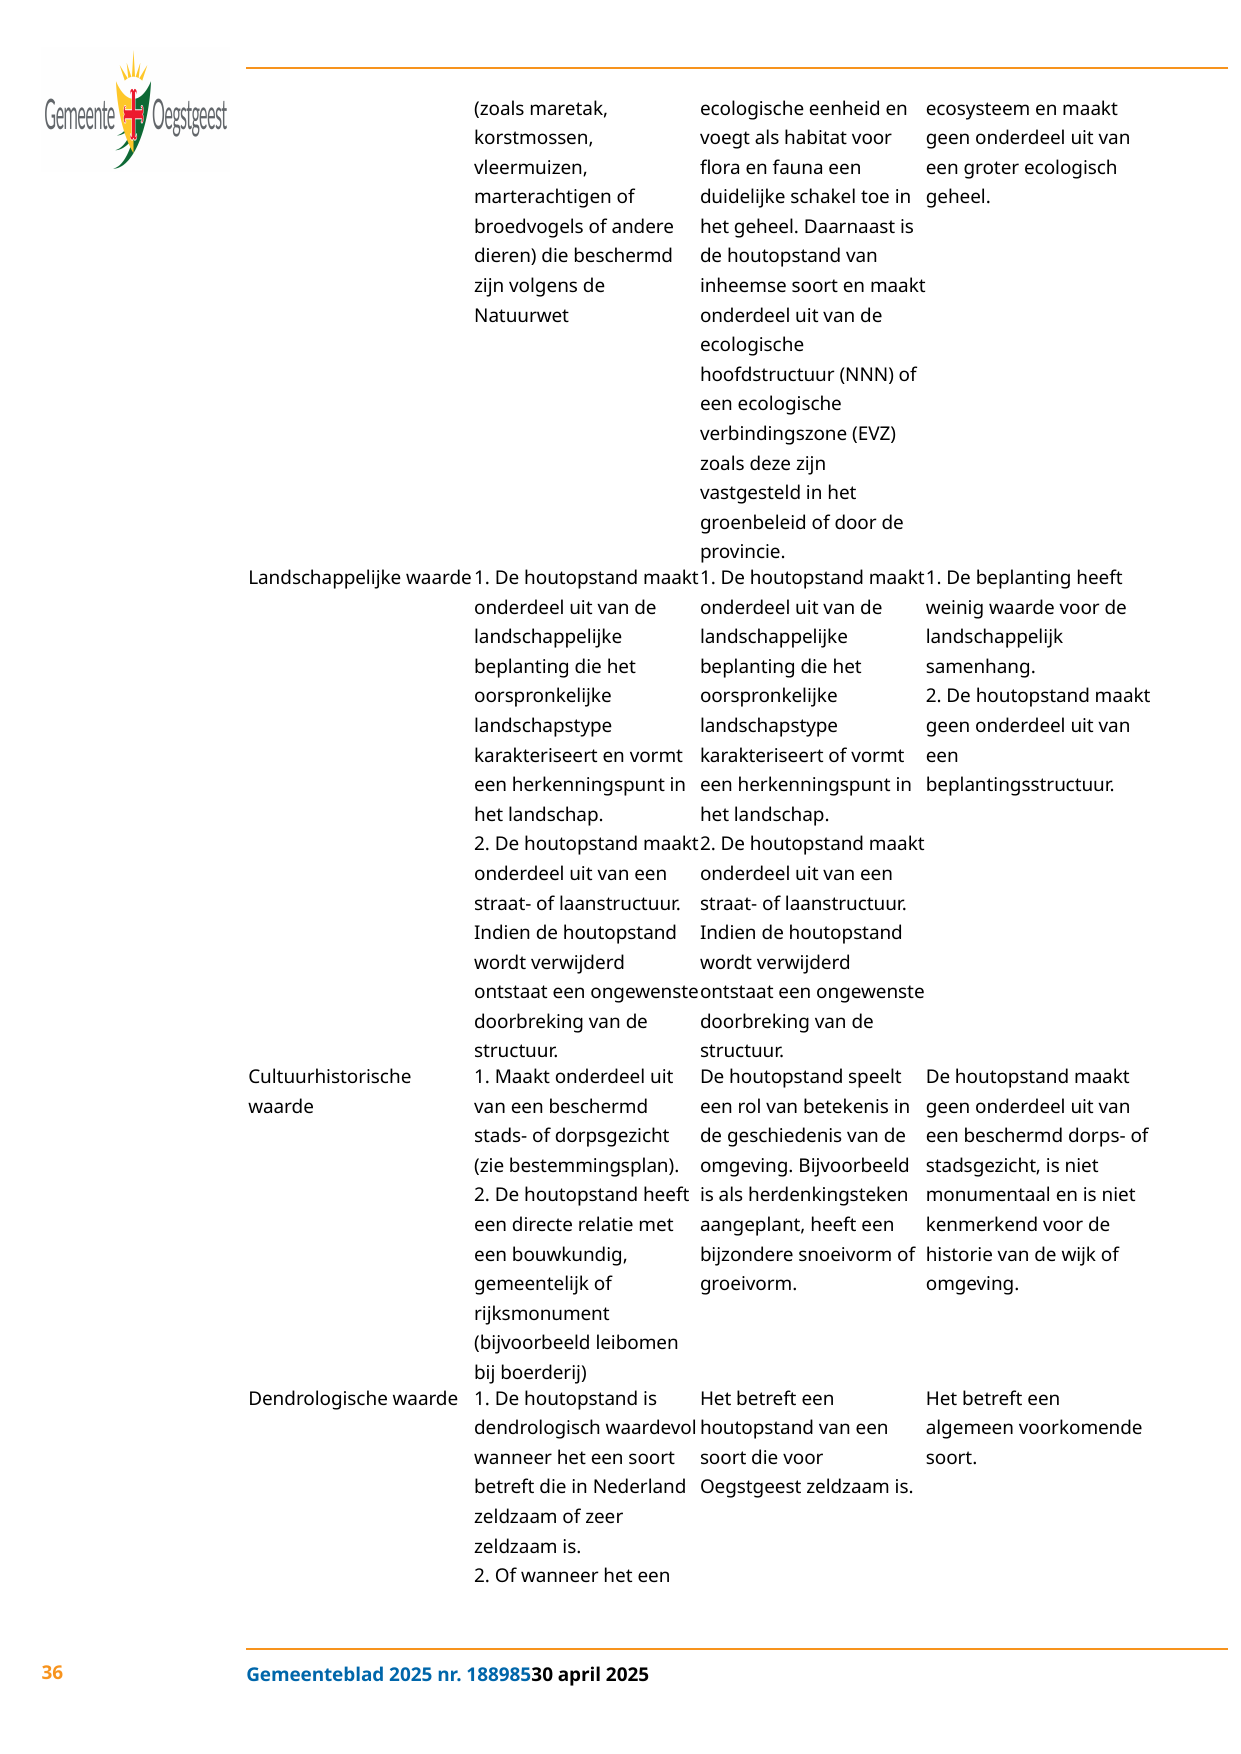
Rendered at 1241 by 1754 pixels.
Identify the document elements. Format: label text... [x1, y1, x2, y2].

table_cell ecosysteem en maakt geen onderdeel uit van een groter ecologisch geheel. [926, 95, 1152, 564]
table_cell ecologische eenheid en voegt als habitat voor flora en fauna een duidelijke schakel toe in het geheel. Daarnaast is de houtopstand van inheemse soort en maakt onderdeel uit van de ecologische hoofdstructuur (NNN) of een ecologische verbindingszone (EVZ) zoals deze zijn vastgesteld in het groenbeleid of door de provincie. [700, 95, 926, 564]
table_cell Het betreft een houtopstand van een soort die voor Oegstgeest zeldzaam is. [700, 1385, 926, 1588]
table_cell De houtopstand speelt een rol van betekenis in de geschiedenis van de omgeving. Bijvoorbeeld is als herdenkingsteken aangeplant, heeft een bijzondere snoeivorm of groeivorm. [700, 1063, 926, 1385]
table_cell Landschappelijke waarde [248, 564, 474, 1063]
table_cell Cultuurhistorische waarde [248, 1063, 474, 1385]
table_cell Het betreft een algemeen voorkomende soort. [926, 1385, 1152, 1588]
picture [41, 47, 231, 172]
table_cell 1. De houtopstand maakt onderdeel uit van de landschappelijke beplanting die het oorspronkelijke landschapstype karakteriseert of vormt een herkenningspunt in het landschap. 2. De houtopstand maakt onderdeel uit van een straat- of laanstructuur. Indien de houtopstand wordt verwijderd ontstaat een ongewenste doorbreking van de structuur. [700, 564, 926, 1063]
table_cell 1. De houtopstand maakt onderdeel uit van de landschappelijke beplanting die het oorspronkelijke landschapstype karakteriseert en vormt een herkenningspunt in het landschap. 2. De houtopstand maakt onderdeel uit van een straat- of laanstructuur. Indien de houtopstand wordt verwijderd ontstaat een ongewenste doorbreking van de structuur. [474, 564, 700, 1063]
table_cell 1. De beplanting heeft weinig waarde voor de landschappelijk samenhang. 2. De houtopstand maakt geen onderdeel uit van een beplantingsstructuur. [926, 564, 1152, 1063]
table_cell 1. Maakt onderdeel uit van een beschermd stads- of dorpsgezicht (zie bestemmingsplan). 2. De houtopstand heeft een directe relatie met een bouwkundig, gemeentelijk of rijksmonument (bijvoorbeeld leibomen bij boerderij) [474, 1063, 700, 1385]
table_cell [248, 95, 474, 564]
table_cell Dendrologische waarde [248, 1385, 474, 1588]
table_cell (zoals maretak, korstmossen, vleermuizen, marterachtigen of broedvogels of andere dieren) die beschermd zijn volgens de Natuurwet [474, 95, 700, 564]
table_cell De houtopstand maakt geen onderdeel uit van een beschermd dorps- of stadsgezicht, is niet monumentaal en is niet kenmerkend voor de historie van de wijk of omgeving. [926, 1063, 1152, 1385]
table_cell 1. De houtopstand is dendrologisch waardevol wanneer het een soort betreft die in Nederland zeldzaam of zeer zeldzaam is. 2. Of wanneer het een [474, 1385, 700, 1588]
